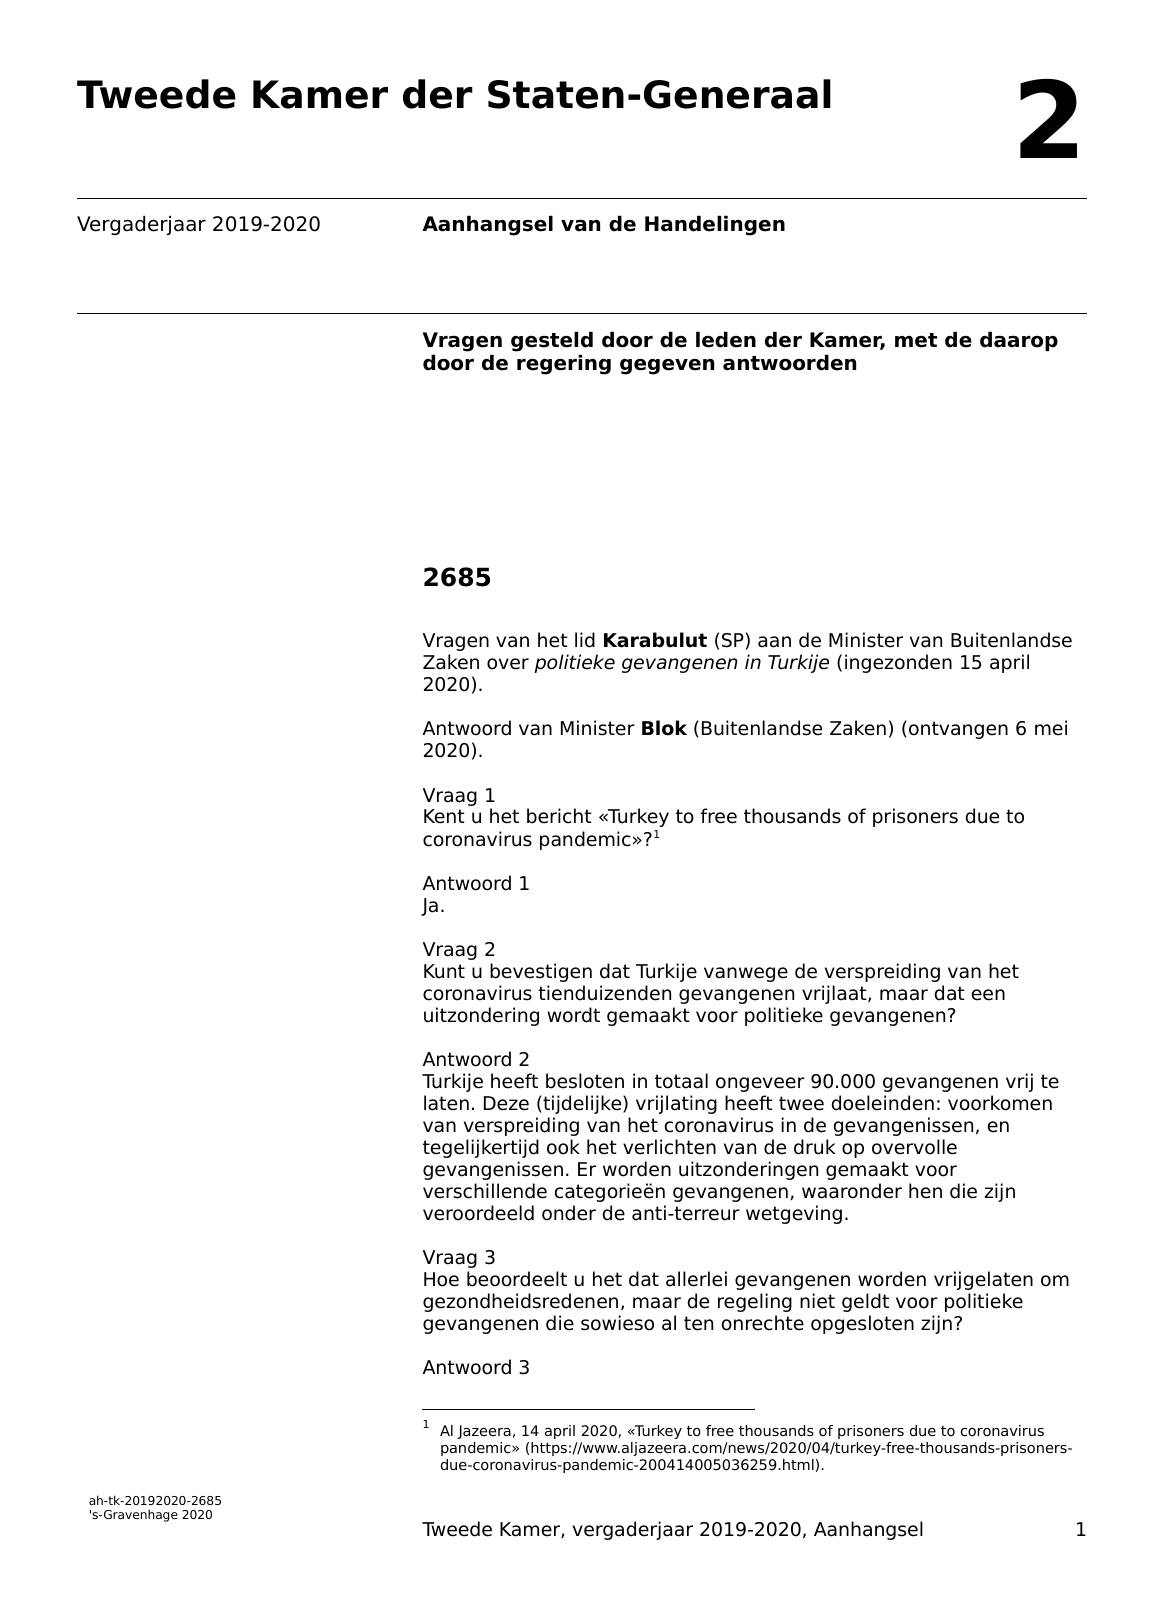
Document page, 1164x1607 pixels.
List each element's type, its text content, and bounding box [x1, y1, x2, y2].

table_cell [77, 314, 422, 375]
text Al Jazeera, 14 april 2020, «Turkey to free thousands of prisoners due to coronavirus pandemic» (https://www.aljazeera.com/news/2020/04/turkey-free-thousands-prisoners-due-coronavirus-pandemic-200414005036259.html). [422, 1418, 1087, 1474]
text Kunt u bevestigen dat Turkije vanwege de verspreiding van het coronavirus tienduizenden gevangenen vrijlaat, maar dat een uitzondering wordt gemaakt voor politieke gevangenen? [422, 961, 1087, 1027]
table_header 2 [886, 59, 1087, 198]
text ah-tk-20192020-2685 [88, 1494, 323, 1508]
text Antwoord 3 [422, 1357, 1087, 1379]
text Kent u het bericht «Turkey to free thousands of prisoners due to coronavirus pandemic»? [422, 806, 1087, 850]
text Antwoord 2 [422, 1049, 1087, 1071]
text Vraag 2 [422, 939, 1087, 961]
text Antwoord van Minister Blok (Buitenlandse Zaken) (ontvangen 6 mei 2020). [422, 718, 1087, 762]
text 2685 [422, 563, 1087, 592]
text Turkije heeft besloten in totaal ongeveer 90.000 gevangenen vrij te laten. Deze (tijdelijke) vrijlating heeft twee doeleinden: voorkomen van verspreiding van het coronavirus in de gevangenissen, en tegelijkertijd ook het verlichten van de druk op overvolle gevangenissen. Er worden uitzonderingen gemaakt voor verschillende categorieën gevangenen, waaronder hen die zijn veroordeeld onder de anti-terreur wetgeving. [422, 1071, 1087, 1225]
table_cell Aanhangsel van de Handelingen [422, 199, 1087, 313]
table_cell Vragen gesteld door de leden der Kamer, met de daarop door de regering gegeven antwoorden [422, 314, 1087, 375]
text Hoe beoordeelt u het dat allerlei gevangenen worden vrijgelaten om gezondheidsredenen, maar de regeling niet geldt voor politieke gevangenen die sowieso al ten onrechte opgesloten zijn? [422, 1269, 1087, 1335]
table_cell Vergaderjaar 2019-2020 [77, 199, 422, 313]
text Antwoord 1 [422, 873, 1087, 894]
text Ja. [422, 894, 1087, 917]
text Vraag 3 [422, 1247, 1087, 1269]
text 's-Gravenhage 2020 [88, 1508, 323, 1522]
table_header Tweede Kamer der Staten-Generaal [77, 59, 886, 198]
text Vragen van het lid Karabulut (SP) aan de Minister van Buitenlandse Zaken over politieke gevangenen in Turkije (ingezonden 15 april 2020). [422, 630, 1087, 696]
text Vraag 1 [422, 784, 1087, 806]
